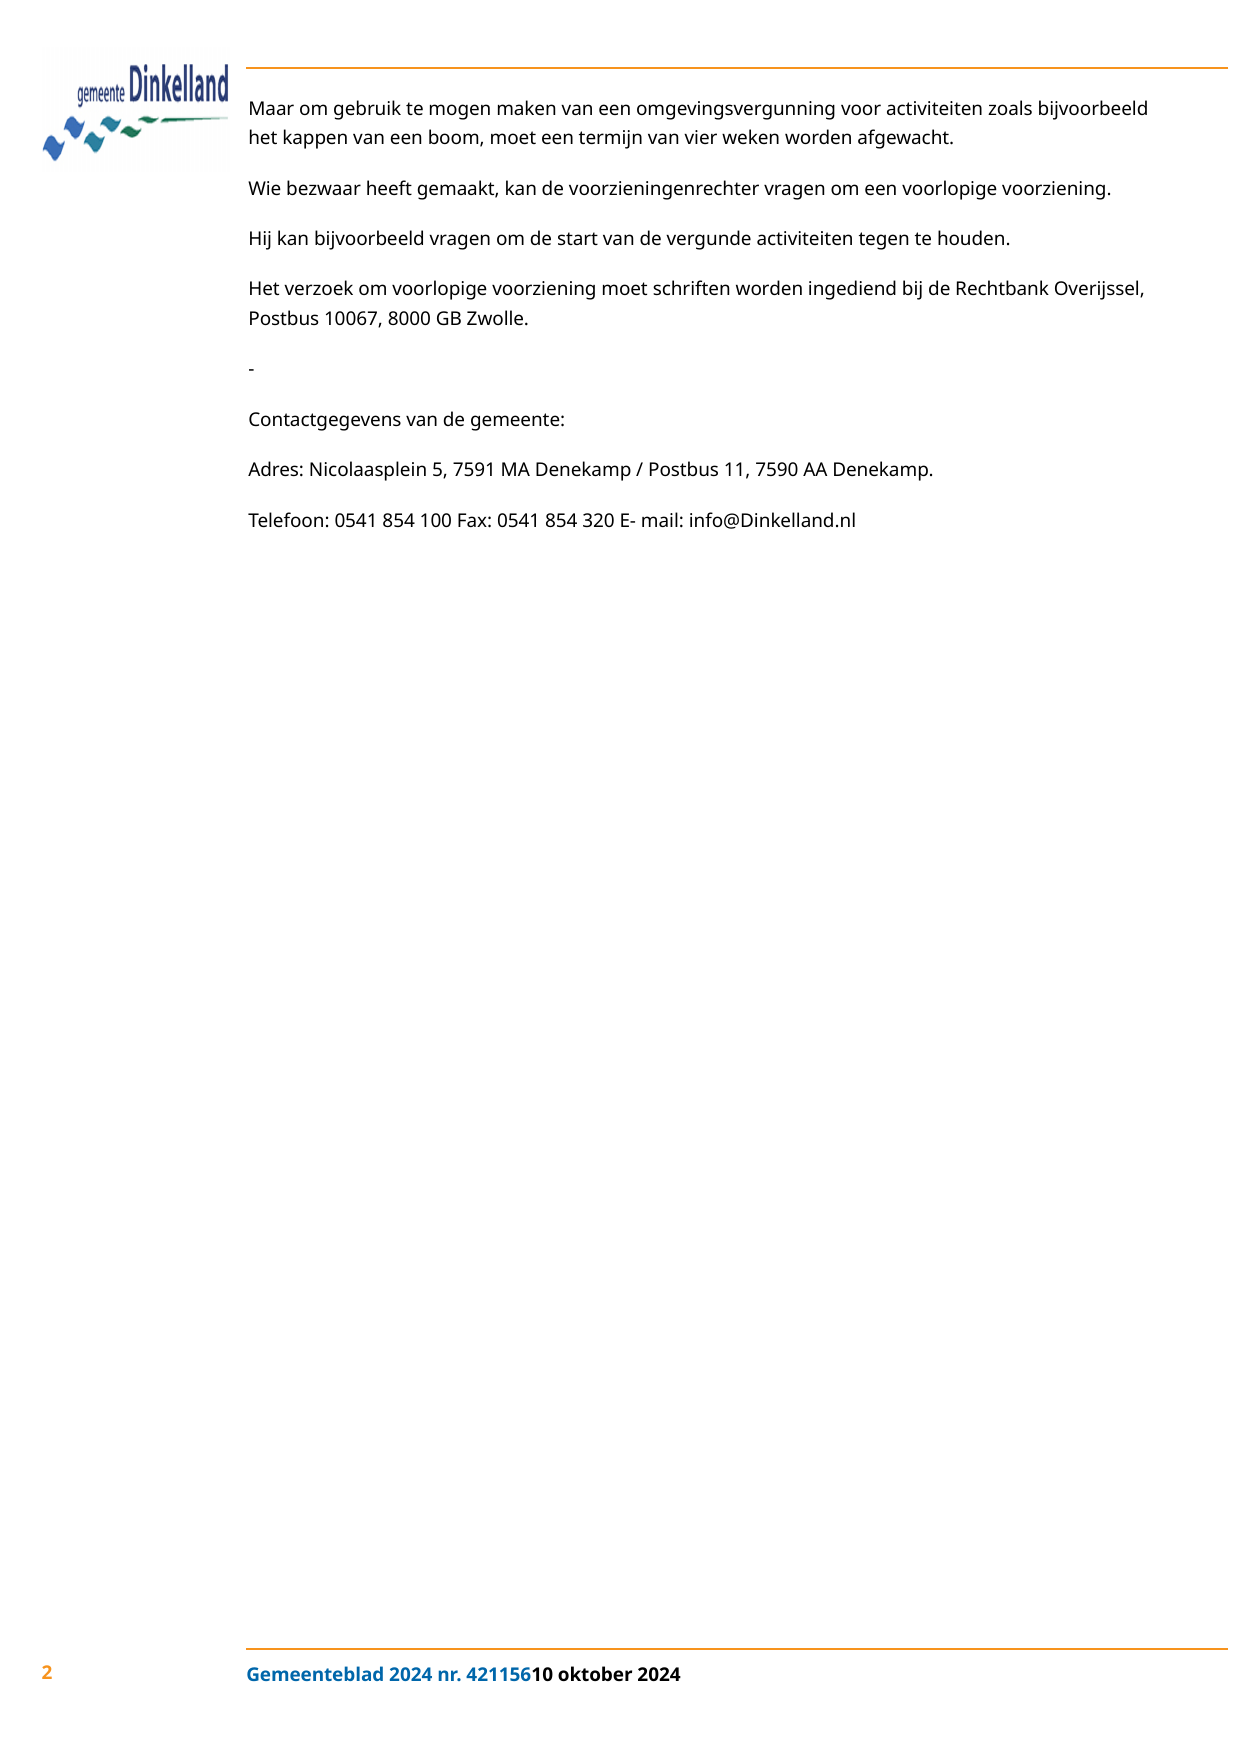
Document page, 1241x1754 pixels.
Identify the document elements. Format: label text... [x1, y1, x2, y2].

text Contactgegevens van de gemeente: [248, 406, 1152, 432]
text Adres: Nicolaasplein 5, 7591 MA Denekamp / Postbus 11, 7590 AA Denekamp. [248, 456, 1152, 482]
text - [248, 356, 1152, 381]
picture [41, 47, 231, 172]
text Telefoon: 0541 854 100 Fax: 0541 854 320 E- mail: info@Dinkelland.nl [248, 507, 1152, 533]
text Hij kan bijvoorbeeld vragen om de start van de vergunde activiteiten tegen te houden. [248, 225, 1152, 251]
text Maar om gebruik te mogen maken van een omgevingsvergunning voor activiteiten zoals bijvoorbeeld het kappen van een boom, moet een termijn van vier weken worden afgewacht. [248, 95, 1152, 150]
text Het verzoek om voorlopige voorziening moet schriften worden ingediend bij de Rechtbank Overijssel, Postbus 10067, 8000 GB Zwolle. [248, 276, 1152, 331]
text Wie bezwaar heeft gemaakt, kan de voorzieningenrechter vragen om een voorlopige voorziening. [248, 175, 1152, 201]
